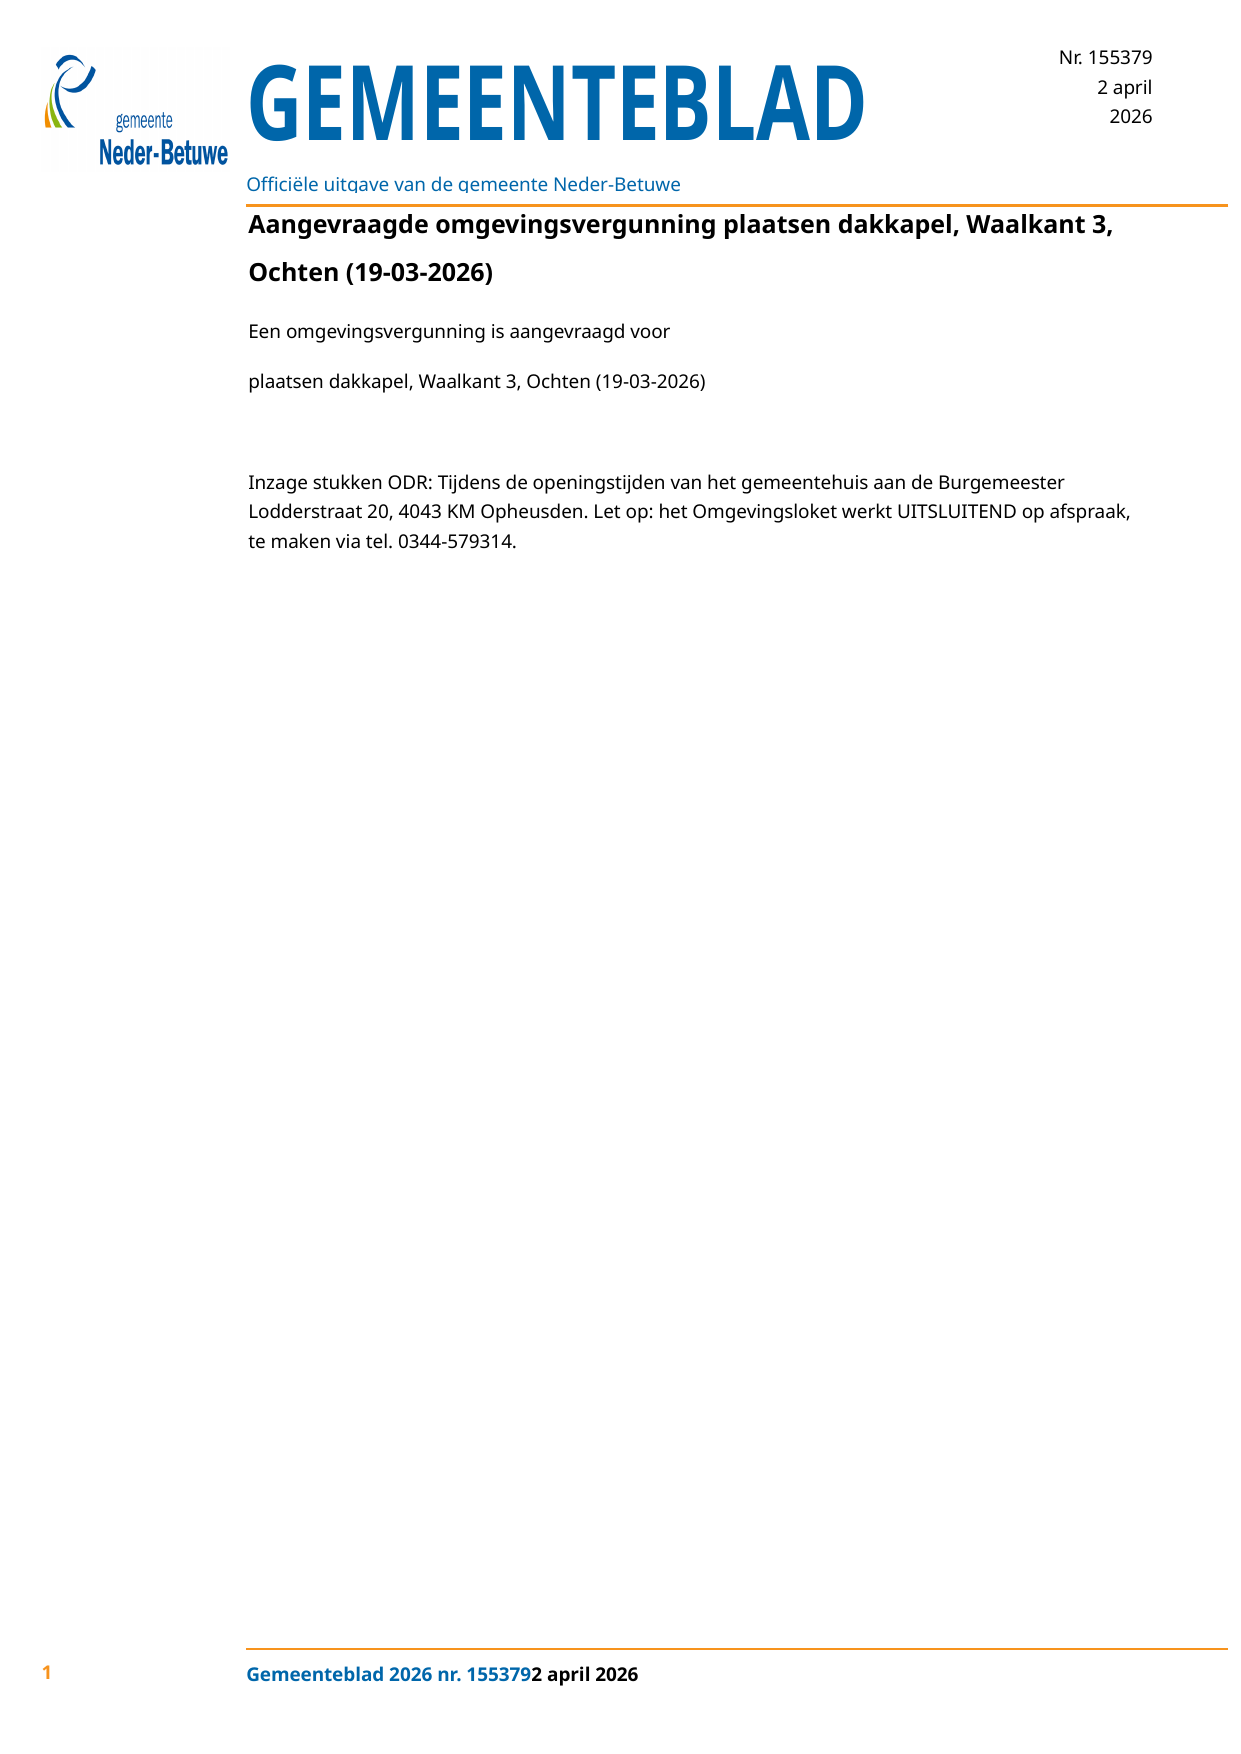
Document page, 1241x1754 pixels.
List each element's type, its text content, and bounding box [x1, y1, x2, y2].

text Inzage stukken ODR: Tijdens de openingstijden van het gemeentehuis aan de Burgemeester Lodderstraat 20, 4043 KM Opheusden. Let op: het Omgevingsloket werkt UITSLUITEND op afspraak, te maken via tel. 0344-579314. [248, 469, 1152, 554]
text Aangevraagde omgevingsvergunning plaatsen dakkapel, Waalkant 3, Ochten (19-03-2026) [248, 207, 1152, 288]
picture [41, 47, 231, 172]
text Een omgevingsvergunning is aangevraagd voor [248, 318, 1152, 344]
text plaatsen dakkapel, Waalkant 3, Ochten (19-03-2026) [248, 368, 1152, 394]
